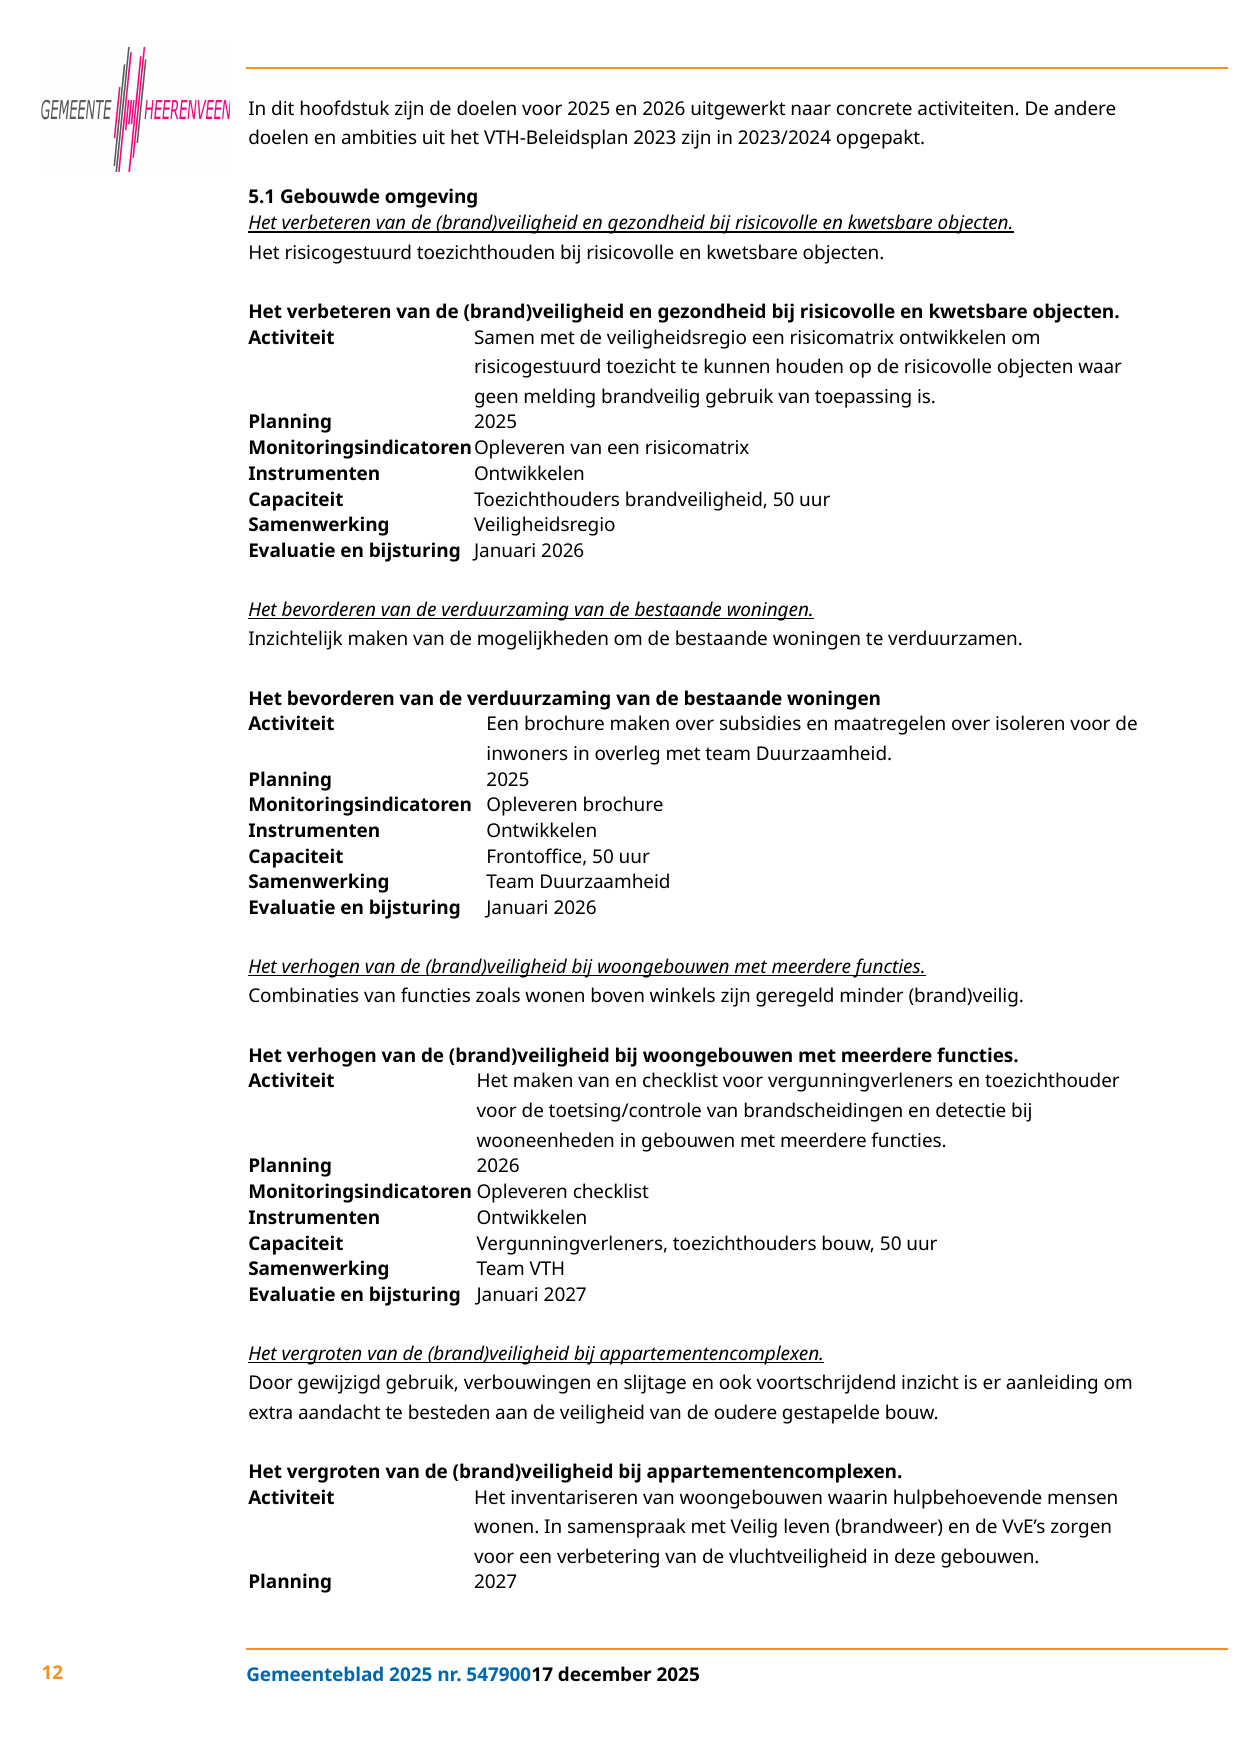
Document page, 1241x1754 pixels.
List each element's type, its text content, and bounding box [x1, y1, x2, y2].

table_cell Vergunningverleners, toezichthouders bouw, 50 uur [476, 1230, 1152, 1255]
picture [41, 47, 231, 172]
table_cell Planning [248, 409, 474, 434]
table_cell Een brochure maken over subsidies en maatregelen over isoleren voor de inwoners in overleg met team Duurzaamheid. [486, 711, 1152, 766]
table_cell Ontwikkelen [476, 1204, 1152, 1230]
table_cell 2026 [476, 1153, 1152, 1178]
table_cell Ontwikkelen [474, 460, 1152, 486]
text Het vergroten van de (brand)veiligheid bij appartementencomplexen. [248, 1340, 1152, 1365]
table_cell Activiteit [248, 711, 486, 766]
table_cell Team Duurzaamheid [486, 869, 1152, 894]
table_cell Evaluatie en bijsturing [248, 538, 474, 563]
text Het risicogestuurd toezichthouden bij risicovolle en kwetsbare objecten. [248, 239, 1152, 264]
table_cell Samenwerking [248, 512, 474, 537]
table_cell Ontwikkelen [486, 817, 1152, 843]
table_cell Opleveren checklist [476, 1178, 1152, 1204]
table_cell Januari 2027 [476, 1281, 1152, 1307]
table_cell Activiteit [248, 1068, 476, 1152]
table_cell 2027 [474, 1569, 1152, 1594]
table_cell Samen met de veiligheidsregio een risicomatrix ontwikkelen om risicogestuurd toezicht te kunnen houden op de risicovolle objecten waar geen melding brandveilig gebruik van toepassing is. [474, 324, 1152, 409]
table_cell Monitoringsindicatoren [248, 1178, 476, 1204]
table_cell Instrumenten [248, 1204, 476, 1230]
table_cell Evaluatie en bijsturing [248, 1281, 476, 1307]
table_cell 2025 [474, 409, 1152, 434]
table_cell Monitoringsindicatoren [248, 792, 486, 817]
text Inzichtelijk maken van de mogelijkheden om de bestaande woningen te verduurzamen. [248, 626, 1152, 651]
table_header Het bevorderen van de verduurzaming van de bestaande woningen [248, 685, 1152, 711]
table_cell Veiligheidsregio [474, 512, 1152, 537]
table_cell Planning [248, 1569, 474, 1594]
table_cell 2025 [486, 766, 1152, 792]
table_cell Activiteit [248, 1484, 474, 1569]
table_cell Planning [248, 766, 486, 792]
table_cell Team VTH [476, 1255, 1152, 1281]
table_cell Het inventariseren van woongebouwen waarin hulpbehoevende mensen wonen. In samenspraak met Veilig leven (brandweer) en de VvE’s zorgen voor een verbetering van de vluchtveiligheid in deze gebouwen. [474, 1484, 1152, 1569]
table_cell Samenwerking [248, 869, 486, 894]
table_cell Het maken van en checklist voor vergunningverleners en toezichthouder voor de toetsing/controle van brandscheidingen en detectie bij wooneenheden in gebouwen met meerdere functies. [476, 1068, 1152, 1152]
table_cell Opleveren van een risicomatrix [474, 435, 1152, 460]
table_cell Capaciteit [248, 843, 486, 869]
table_header Het verhogen van de (brand)veiligheid bij woongebouwen met meerdere functies. [248, 1042, 1152, 1068]
text 5.1 Gebouwde omgeving [248, 183, 1152, 209]
table_cell Capaciteit [248, 1230, 476, 1255]
table_cell Capaciteit [248, 486, 474, 512]
text Het verbeteren van de (brand)veiligheid en gezondheid bij risicovolle en kwetsbare objecten. [248, 209, 1152, 235]
text In dit hoofdstuk zijn de doelen voor 2025 en 2026 uitgewerkt naar concrete activiteiten. De andere doelen en ambities uit het VTH-Beleidsplan 2023 zijn in 2023/2024 opgepakt. [248, 95, 1152, 150]
table_cell Monitoringsindicatoren [248, 435, 474, 460]
text Door gewijzigd gebruik, verbouwingen en slijtage en ook voortschrijdend inzicht is er aanleiding om extra aandacht te besteden aan de veiligheid van de oudere gestapelde bouw. [248, 1369, 1152, 1424]
text Het verhogen van de (brand)veiligheid bij woongebouwen met meerdere functies. [248, 953, 1152, 979]
table_cell Evaluatie en bijsturing [248, 895, 486, 920]
table_cell Instrumenten [248, 817, 486, 843]
table_cell Samenwerking [248, 1255, 476, 1281]
table_cell Instrumenten [248, 460, 474, 486]
table_cell Activiteit [248, 324, 474, 409]
text Het bevorderen van de verduurzaming van de bestaande woningen. [248, 596, 1152, 622]
table_cell Toezichthouders brandveiligheid, 50 uur [474, 486, 1152, 512]
table_header Het verbeteren van de (brand)veiligheid en gezondheid bij risicovolle en kwetsbare objecten. [248, 298, 1152, 324]
table_cell Januari 2026 [486, 895, 1152, 920]
table_cell Opleveren brochure [486, 792, 1152, 817]
table_cell Planning [248, 1153, 476, 1178]
text Combinaties van functies zoals wonen boven winkels zijn geregeld minder (brand)veilig. [248, 983, 1152, 1008]
table_cell Frontoffice, 50 uur [486, 843, 1152, 869]
table_header Het vergroten van de (brand)veiligheid bij appartementencomplexen. [248, 1458, 1152, 1484]
table_cell Januari 2026 [474, 538, 1152, 563]
